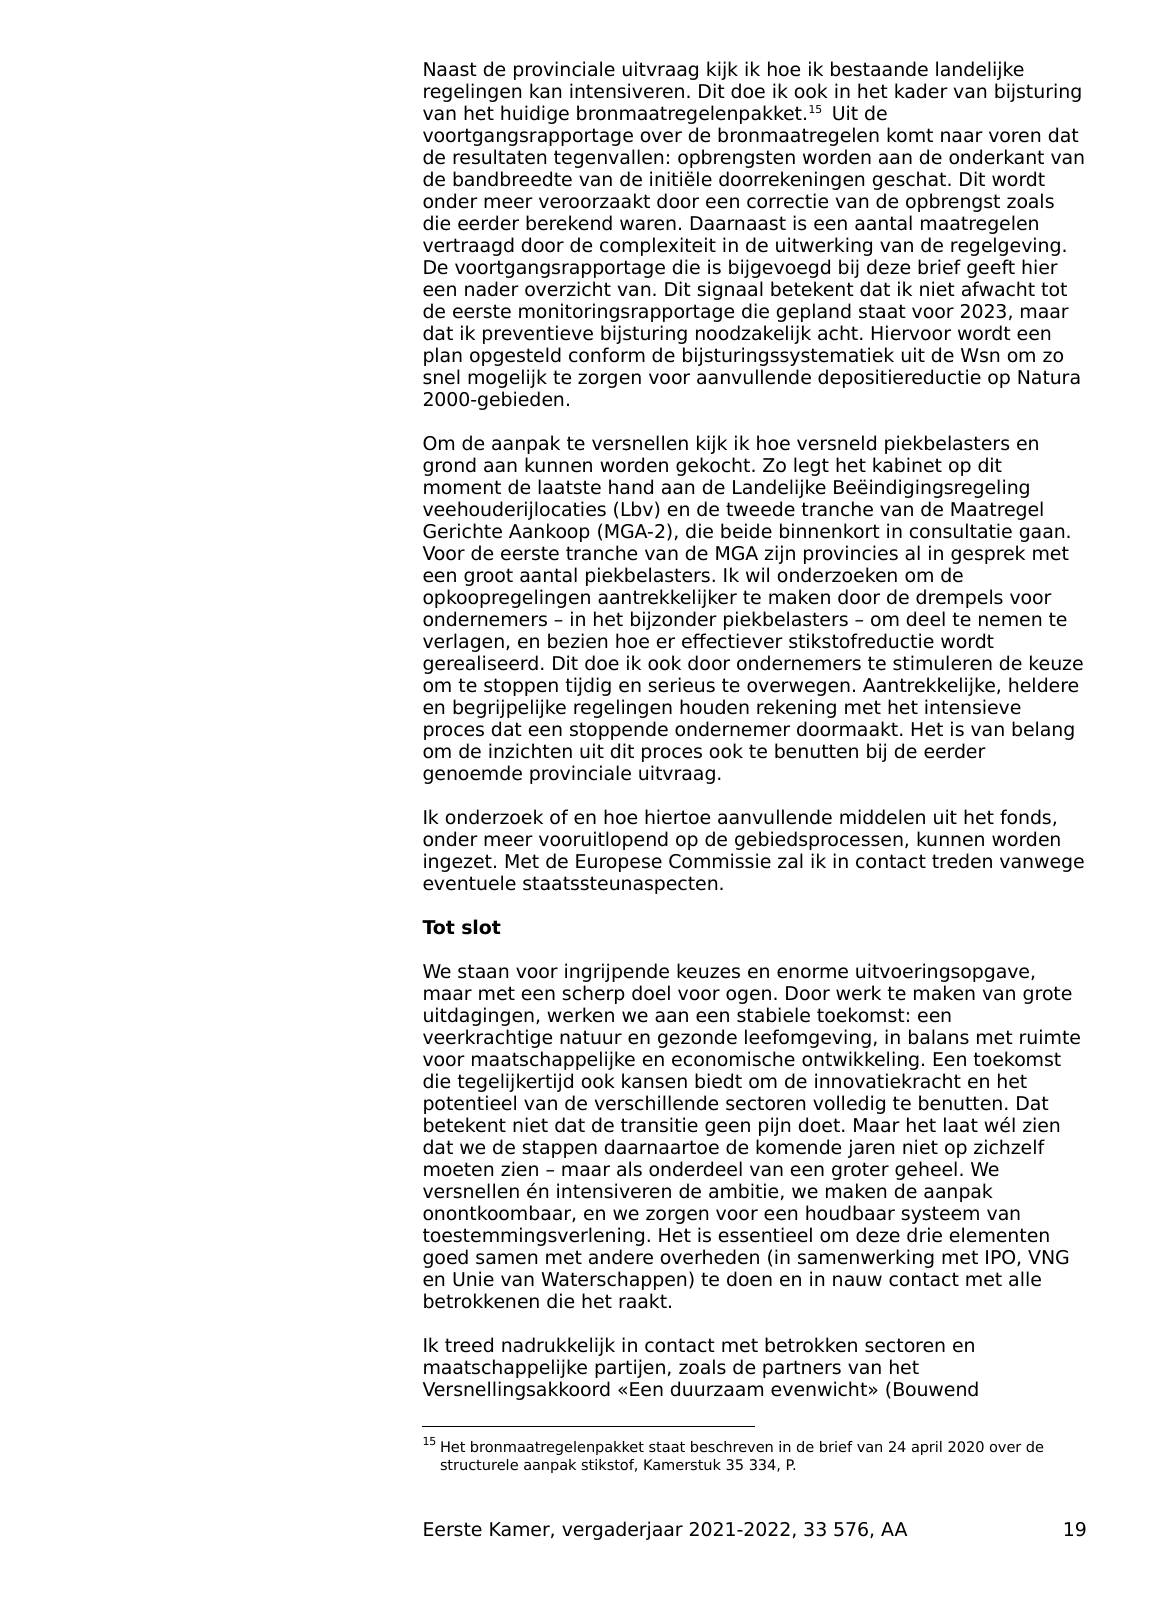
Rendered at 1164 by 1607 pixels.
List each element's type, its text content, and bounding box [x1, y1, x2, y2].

text Ik onderzoek of en hoe hiertoe aanvullende middelen uit het fonds, onder meer vooruitlopend op de gebiedsprocessen, kunnen worden ingezet. Met de Europese Commissie zal ik in contact treden vanwege eventuele staatssteunaspecten. [422, 807, 1087, 895]
subtitle Tot slot [422, 917, 1087, 939]
text Het bronmaatregelenpakket staat beschreven in de brief van 24 april 2020 over de structurele aanpak stikstof, Kamerstuk 35 334, P. [422, 1435, 1087, 1474]
text Naast de provinciale uitvraag kijk ik hoe ik bestaande landelijke regelingen kan intensiveren. Dit doe ik ook in het kader van bijsturing van het huidige bronmaatregelenpakket. Uit de voortgangsrapportage over de bronmaatregelen komt naar voren dat de resultaten tegenvallen: opbrengsten worden aan de onderkant van de bandbreedte van de initiële doorrekeningen geschat. Dit wordt onder meer veroorzaakt door een correctie van de opbrengst zoals die eerder berekend waren. Daarnaast is een aantal maatregelen vertraagd door de complexiteit in de uitwerking van de regelgeving. De voortgangsrapportage die is bijgevoegd bij deze brief geeft hier een nader overzicht van. Dit signaal betekent dat ik niet afwacht tot de eerste monitoringsrapportage die gepland staat voor 2023, maar dat ik preventieve bijsturing noodzakelijk acht. Hiervoor wordt een plan opgesteld conform de bijsturingssystematiek uit de Wsn om zo snel mogelijk te zorgen voor aanvullende depositiereductie op Natura 2000-gebieden. [422, 59, 1087, 411]
text Ik treed nadrukkelijk in contact met betrokken sectoren en maatschappelijke partijen, zoals de partners van het Versnellingsakkoord «Een duurzaam evenwicht» (Bouwend [422, 1335, 1087, 1401]
text Om de aanpak te versnellen kijk ik hoe versneld piekbelasters en grond aan kunnen worden gekocht. Zo legt het kabinet op dit moment de laatste hand aan de Landelijke Beëindigingsregeling veehouderijlocaties (Lbv) en de tweede tranche van de Maatregel Gerichte Aankoop (MGA-2), die beide binnenkort in consultatie gaan. Voor de eerste tranche van de MGA zijn provincies al in gesprek met een groot aantal piekbelasters. Ik wil onderzoeken om de opkoopregelingen aantrekkelijker te maken door de drempels voor ondernemers – in het bijzonder piekbelasters – om deel te nemen te verlagen, en bezien hoe er effectiever stikstofreductie wordt gerealiseerd. Dit doe ik ook door ondernemers te stimuleren de keuze om te stoppen tijdig en serieus te overwegen. Aantrekkelijke, heldere en begrijpelijke regelingen houden rekening met het intensieve proces dat een stoppende ondernemer doormaakt. Het is van belang om de inzichten uit dit proces ook te benutten bij de eerder genoemde provinciale uitvraag. [422, 433, 1087, 784]
text We staan voor ingrijpende keuzes en enorme uitvoeringsopgave, maar met een scherp doel voor ogen. Door werk te maken van grote uitdagingen, werken we aan een stabiele toekomst: een veerkrachtige natuur en gezonde leefomgeving, in balans met ruimte voor maatschappelijke en economische ontwikkeling. Een toekomst die tegelijkertijd ook kansen biedt om de innovatiekracht en het potentieel van de verschillende sectoren volledig te benutten. Dat betekent niet dat de transitie geen pijn doet. Maar het laat wél zien dat we de stappen daarnaartoe de komende jaren niet op zichzelf moeten zien – maar als onderdeel van een groter geheel. We versnellen én intensiveren de ambitie, we maken de aanpak onontkoombaar, en we zorgen voor een houdbaar systeem van toestemmingsverlening. Het is essentieel om deze drie elementen goed samen met andere overheden (in samenwerking met IPO, VNG en Unie van Waterschappen) te doen en in nauw contact met alle betrokkenen die het raakt. [422, 961, 1087, 1313]
